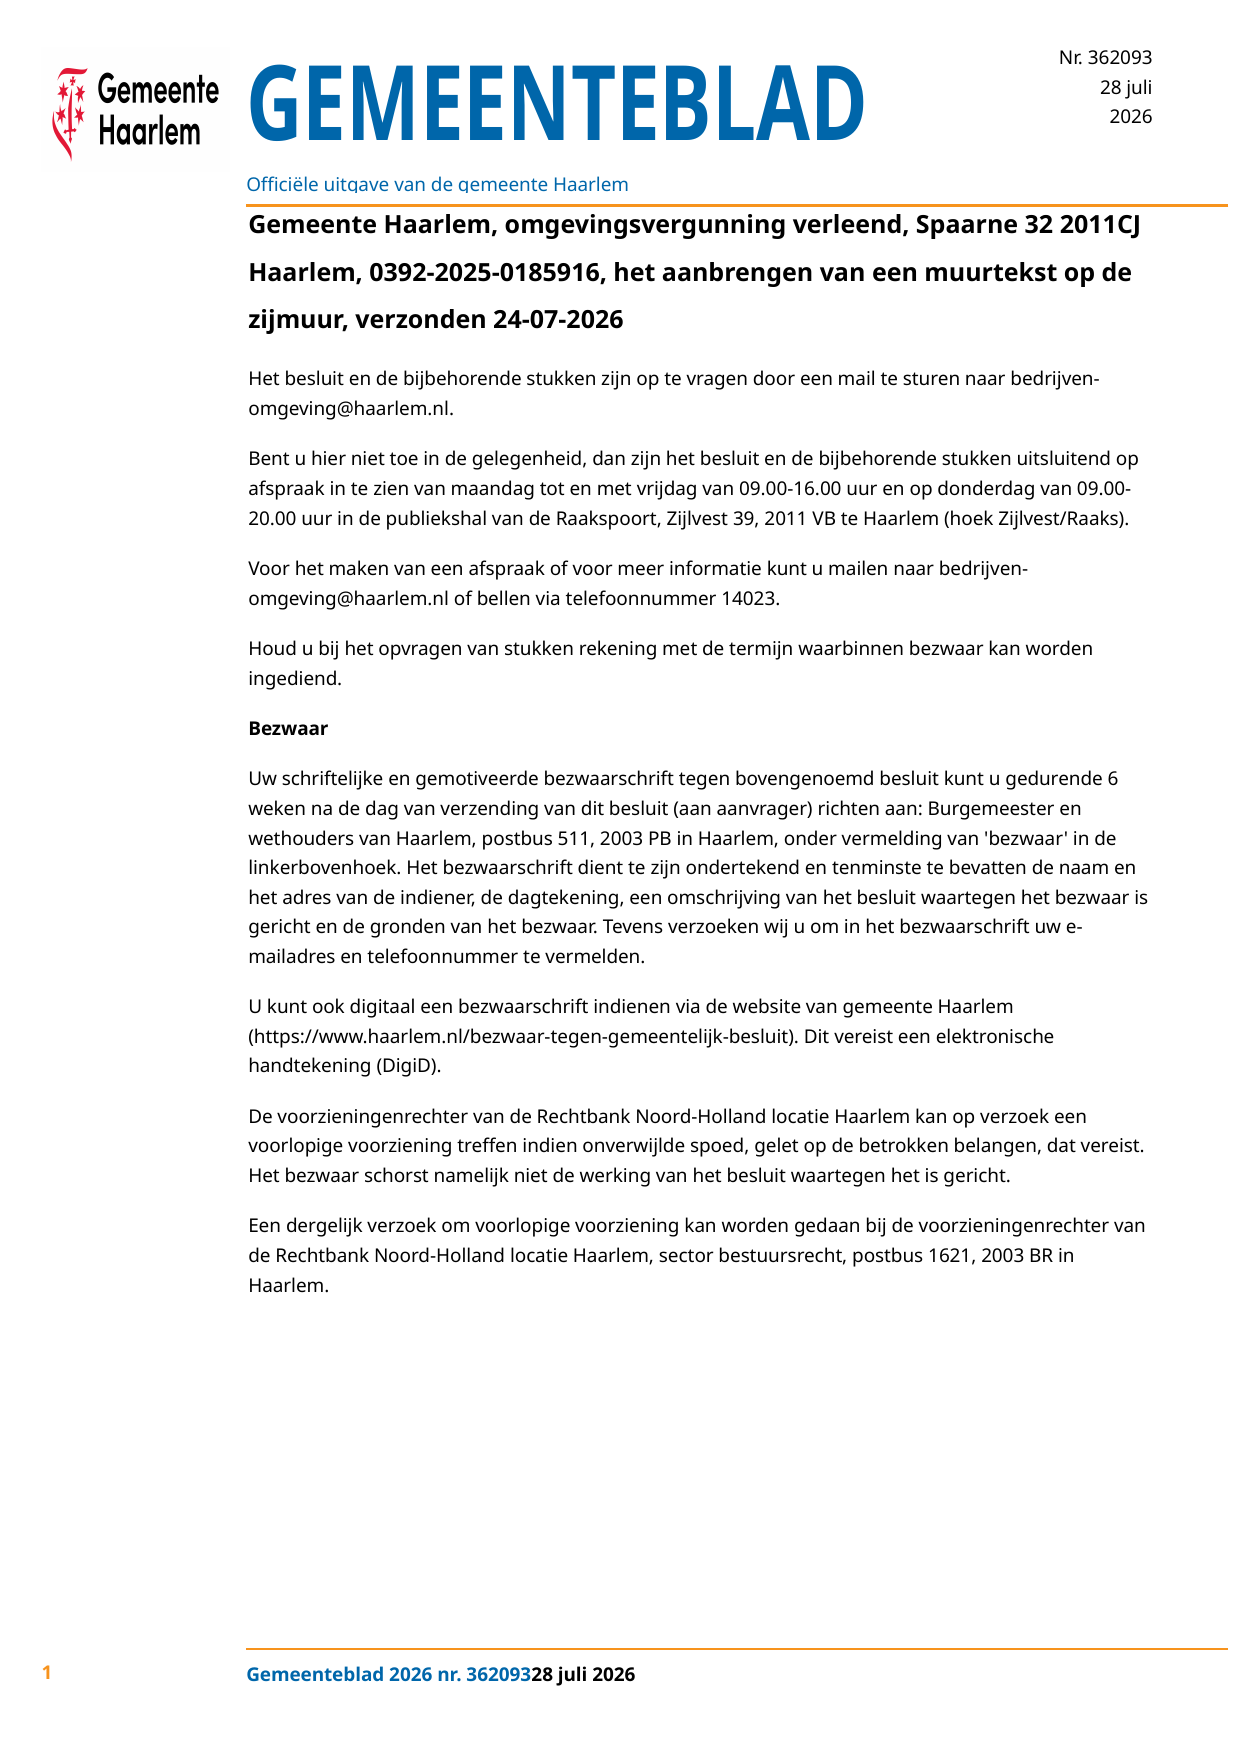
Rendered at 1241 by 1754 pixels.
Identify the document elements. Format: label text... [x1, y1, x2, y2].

text Het besluit en de bijbehorende stukken zijn op te vragen door een mail te sturen naar bedrijven-omgeving@haarlem.nl. [248, 366, 1152, 421]
text Een dergelijk verzoek om voorlopige voorziening kan worden gedaan bij de voorzieningenrechter van de Rechtbank Noord-Holland locatie Haarlem, sector bestuursrecht, postbus 1621, 2003 BR in Haarlem. [248, 1213, 1152, 1297]
text Uw schriftelijke en gemotiveerde bezwaarschrift tegen bovengenoemd besluit kunt u gedurende 6 weken na de dag van verzending van dit besluit (aan aanvrager) richten aan: Burgemeester en wethouders van Haarlem, postbus 511, 2003 PB in Haarlem, onder vermelding van 'bezwaar' in de linkerbovenhoek. Het bezwaarschrift dient te zijn ondertekend en tenminste te bevatten de naam en het adres van de indiener, de dagtekening, een omschrijving van het besluit waartegen het bezwaar is gericht en de gronden van het bezwaar. Tevens verzoeken wij u om in het bezwaarschrift uw e-mailadres en telefoonnummer te vermelden. [248, 766, 1152, 969]
text U kunt ook digitaal een bezwaarschrift indienen via de website van gemeente Haarlem (https://www.haarlem.nl/bezwaar-tegen-gemeentelijk-besluit). Dit vereist een elektronische handtekening (DigiD). [248, 993, 1152, 1078]
text Gemeente Haarlem, omgevingsvergunning verleend, Spaarne 32 2011CJ Haarlem, 0392-2025-0185916, het aanbrengen van een muurtekst op de zijmuur, verzonden 24-07-2026 [248, 207, 1152, 336]
text Bezwaar [248, 715, 1152, 741]
picture [41, 47, 231, 172]
text Houd u bij het opvragen van stukken rekening met de termijn waarbinnen bezwaar kan worden ingediend. [248, 635, 1152, 690]
text Voor het maken van een afspraak of voor meer informatie kunt u mailen naar bedrijven-omgeving@haarlem.nl of bellen via telefoonnummer 14023. [248, 555, 1152, 610]
text De voorzieningenrechter van de Rechtbank Noord-Holland locatie Haarlem kan op verzoek een voorlopige voorziening treffen indien onverwijlde spoed, gelet op de betrokken belangen, dat vereist. Het bezwaar schorst namelijk niet de werking van het besluit waartegen het is gericht. [248, 1103, 1152, 1188]
text Bent u hier niet toe in de gelegenheid, dan zijn het besluit en de bijbehorende stukken uitsluitend op afspraak in te zien van maandag tot en met vrijdag van 09.00-16.00 uur en op donderdag van 09.00-20.00 uur in de publiekshal van de Raakspoort, Zijlvest 39, 2011 VB te Haarlem (hoek Zijlvest/Raaks). [248, 446, 1152, 530]
